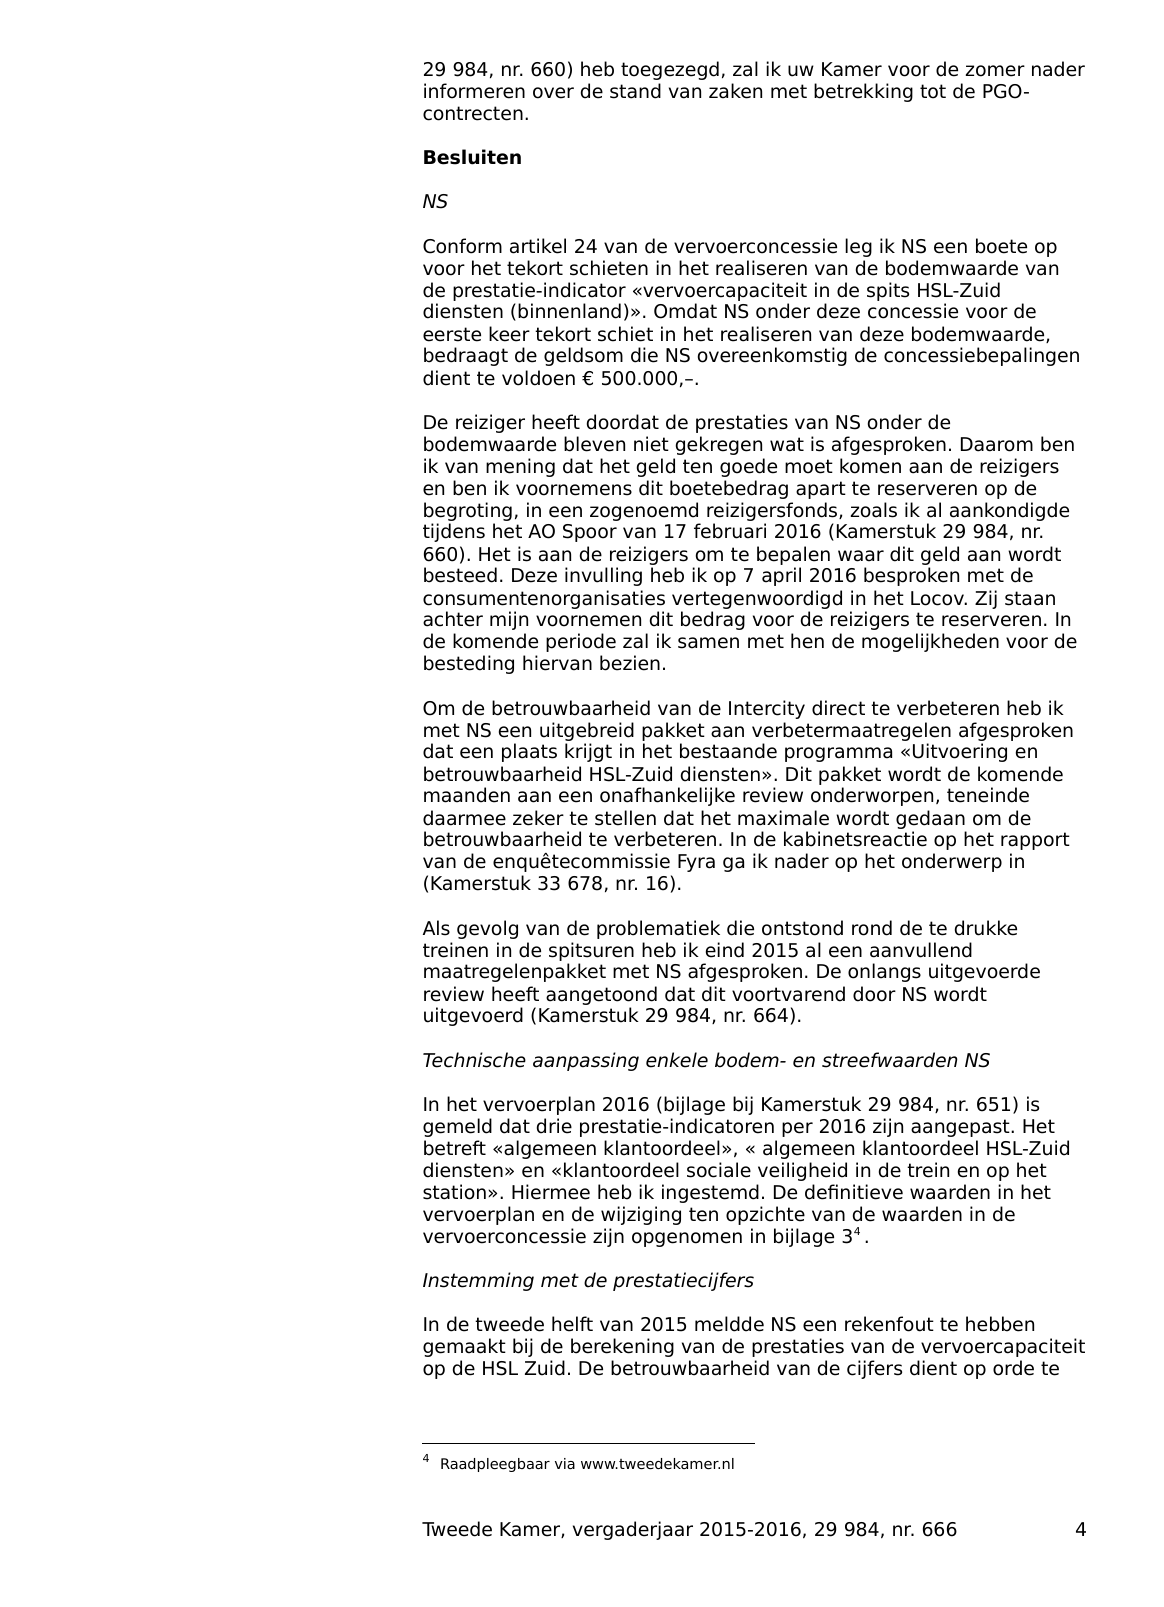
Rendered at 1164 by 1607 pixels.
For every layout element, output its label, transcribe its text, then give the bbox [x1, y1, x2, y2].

subtitle Besluiten [422, 147, 1087, 169]
text In de tweede helft van 2015 meldde NS een rekenfout te hebben gemaakt bij de berekening van de prestaties van de vervoercapaciteit op de HSL Zuid. De betrouwbaarheid van de cijfers dient op orde te [422, 1314, 1087, 1380]
text 29 984, nr. 660) heb toegezegd, zal ik uw Kamer voor de zomer nader informeren over de stand van zaken met betrekking tot de PGO-contrecten. [422, 59, 1087, 125]
text Conform artikel 24 van de vervoerconcessie leg ik NS een boete op voor het tekort schieten in het realiseren van de bodemwaarde van de prestatie-indicator «vervoercapaciteit in de spits HSL-Zuid diensten (binnenland)». Omdat NS onder deze concessie voor de eerste keer tekort schiet in het realiseren van deze bodemwaarde, bedraagt de geldsom die NS overeenkomstig de concessiebepalingen dient te voldoen € 500.000,–. [422, 236, 1087, 389]
text De reiziger heeft doordat de prestaties van NS onder de bodemwaarde bleven niet gekregen wat is afgesproken. Daarom ben ik van mening dat het geld ten goede moet komen aan de reizigers en ben ik voornemens dit boetebedrag apart te reserveren op de begroting, in een zogenoemd reizigersfonds, zoals ik al aankondigde tijdens het AO Spoor van 17 februari 2016 (Kamerstuk 29 984, nr. 660). Het is aan de reizigers om te bepalen waar dit geld aan wordt besteed. Deze invulling heb ik op 7 april 2016 besproken met de consumentenorganisaties vertegenwoordigd in het Locov. Zij staan achter mijn voornemen dit bedrag voor de reizigers te reserveren. In de komende periode zal ik samen met hen de mogelijkheden voor de besteding hiervan bezien. [422, 412, 1087, 675]
text Om de betrouwbaarheid van de Intercity direct te verbeteren heb ik met NS een uitgebreid pakket aan verbetermaatregelen afgesproken dat een plaats krijgt in het bestaande programma «Uitvoering en betrouwbaarheid HSL-Zuid diensten». Dit pakket wordt de komende maanden aan een onafhankelijke review onderworpen, teneinde daarmee zeker te stellen dat het maximale wordt gedaan om de betrouwbaarheid te verbeteren. In de kabinetsreactie op het rapport van de enquêtecommissie Fyra ga ik nader op het onderwerp in (Kamerstuk 33 678, nr. 16). [422, 697, 1087, 895]
subtitle NS [422, 191, 1087, 213]
text Raadpleegbaar via www.tweedekamer.nl [422, 1452, 1087, 1474]
subtitle Instemming met de prestatiecijfers [422, 1270, 1087, 1292]
subtitle Technische aanpassing enkele bodem- en streefwaarden NS [422, 1049, 1087, 1072]
text Als gevolg van de problematiek die ontstond rond de te drukke treinen in de spitsuren heb ik eind 2015 al een aanvullend maatregelenpakket met NS afgesproken. De onlangs uitgevoerde review heeft aangetoond dat dit voortvarend door NS wordt uitgevoerd (Kamerstuk 29 984, nr. 664). [422, 917, 1087, 1027]
text In het vervoerplan 2016 (bijlage bij Kamerstuk 29 984, nr. 651) is gemeld dat drie prestatie-indicatoren per 2016 zijn aangepast. Het betreft «algemeen klantoordeel», « algemeen klantoordeel HSL-Zuid diensten» en «klantoordeel sociale veiligheid in de trein en op het station». Hiermee heb ik ingestemd. De definitieve waarden in het vervoerplan en de wijziging ten opzichte van de waarden in de vervoerconcessie zijn opgenomen in bijlage 3. [422, 1094, 1087, 1248]
